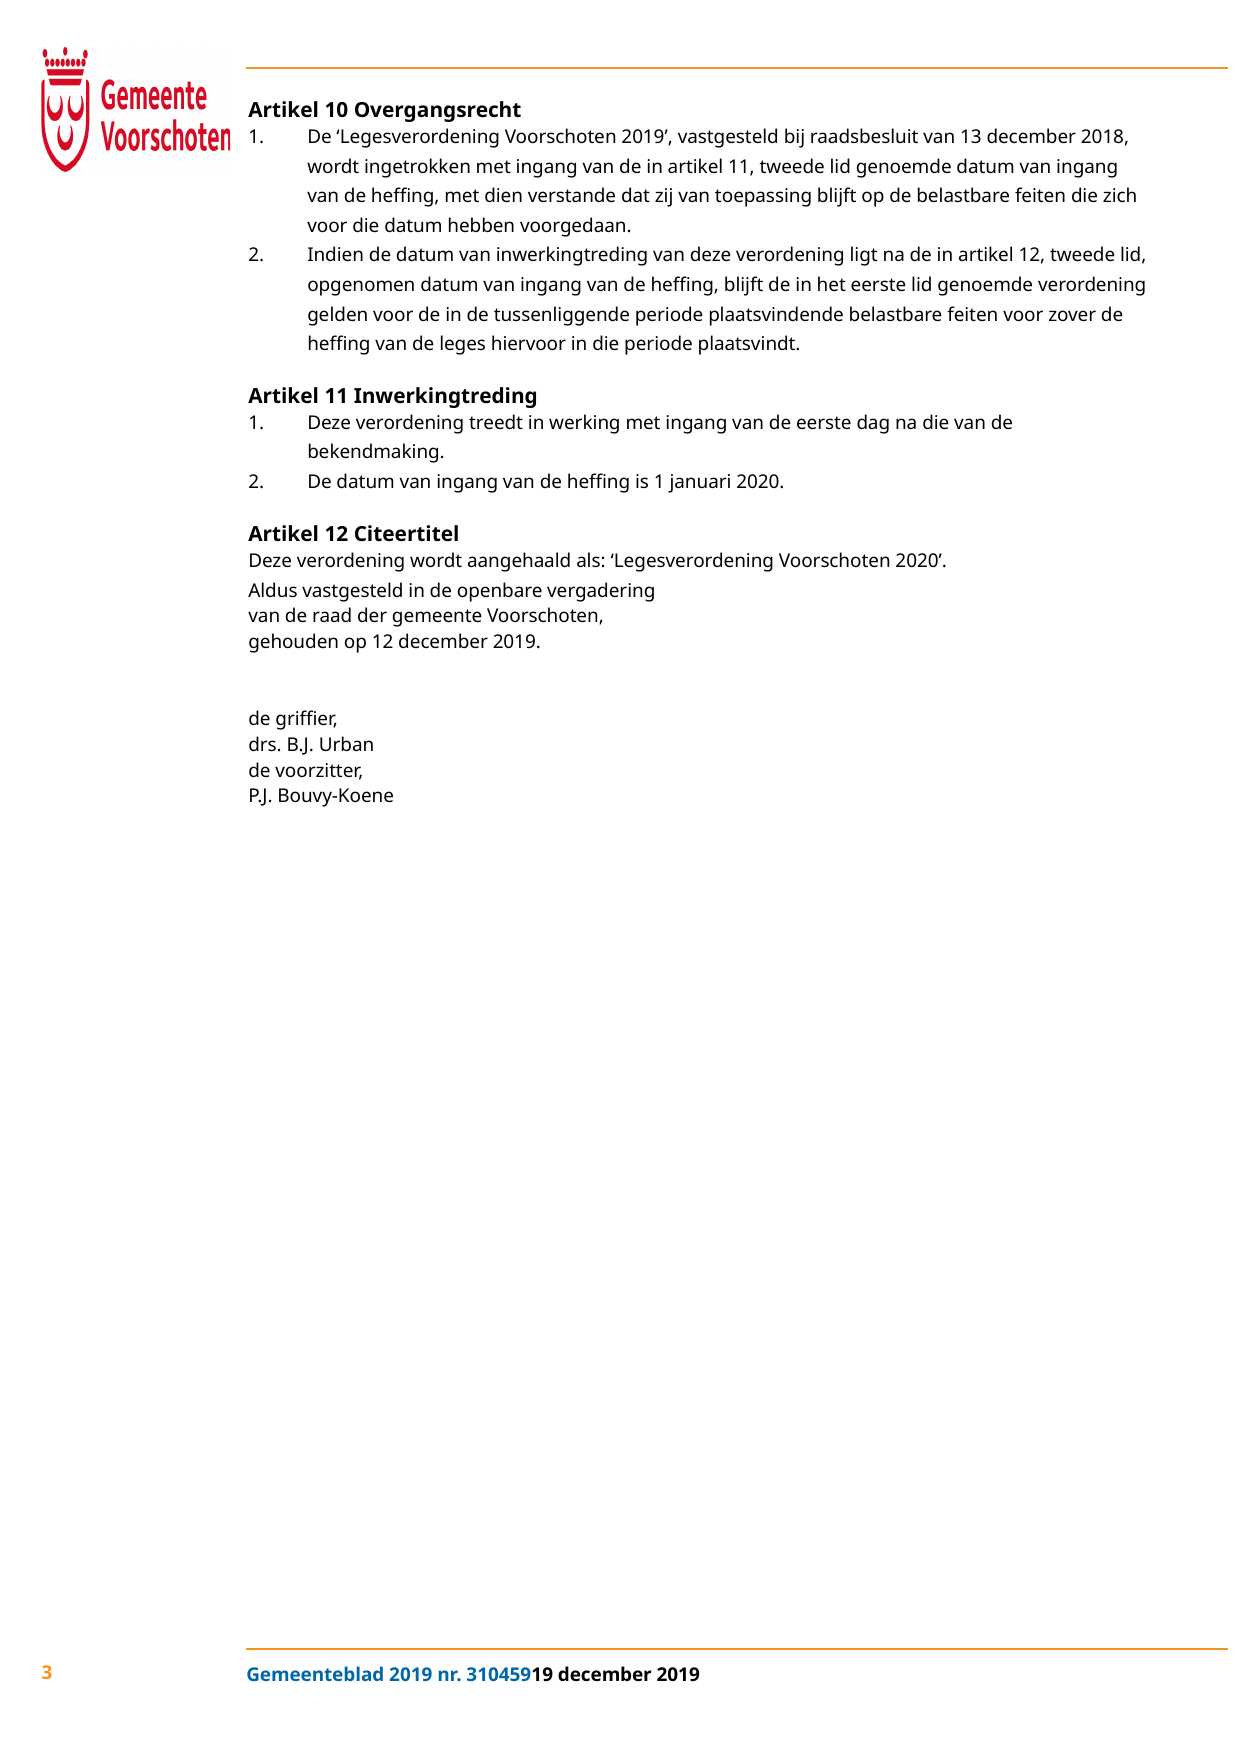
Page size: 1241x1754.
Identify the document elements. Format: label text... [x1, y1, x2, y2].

text Aldus vastgesteld in de openbare vergadering [248, 577, 1152, 602]
text Deze verordening wordt aangehaald als: ‘Legesverordening Voorschoten 2020’. [248, 547, 1152, 573]
list Deze verordening treedt in werking met ingang van de eerste dag na die van de bekendmaking. [248, 409, 1152, 464]
text P.J. Bouvy-Koene [248, 783, 1152, 808]
text Artikel 10 Overgangsrecht [248, 95, 1152, 123]
text Artikel 12 Citeertitel [248, 519, 1152, 547]
text drs. B.J. Urban [248, 731, 1152, 757]
text gehouden op 12 december 2019. [248, 628, 1152, 654]
list De ‘Legesverordening Voorschoten 2019’, vastgesteld bij raadsbesluit van 13 december 2018, wordt ingetrokken met ingang van de in artikel 11, tweede lid genoemde datum van ingang van de heffing, met dien verstande dat zij van toepassing blijft op de belastbare feiten die zich voor die datum hebben voorgedaan. [248, 123, 1152, 238]
picture [41, 47, 231, 172]
text de voorzitter, [248, 757, 1152, 783]
text van de raad der gemeente Voorschoten, [248, 602, 1152, 628]
list Indien de datum van inwerkingtreding van deze verordening ligt na de in artikel 12, tweede lid, opgenomen datum van ingang van de heffing, blijft de in het eerste lid genoemde verordening gelden voor de in de tussenliggende periode plaatsvindende belastbare feiten voor zover de heffing van de leges hiervoor in die periode plaatsvindt. [248, 242, 1152, 356]
text de griffier, [248, 705, 1152, 731]
text Artikel 11 Inwerkingtreding [248, 381, 1152, 409]
list De datum van ingang van de heffing is 1 januari 2020. [248, 468, 1152, 494]
